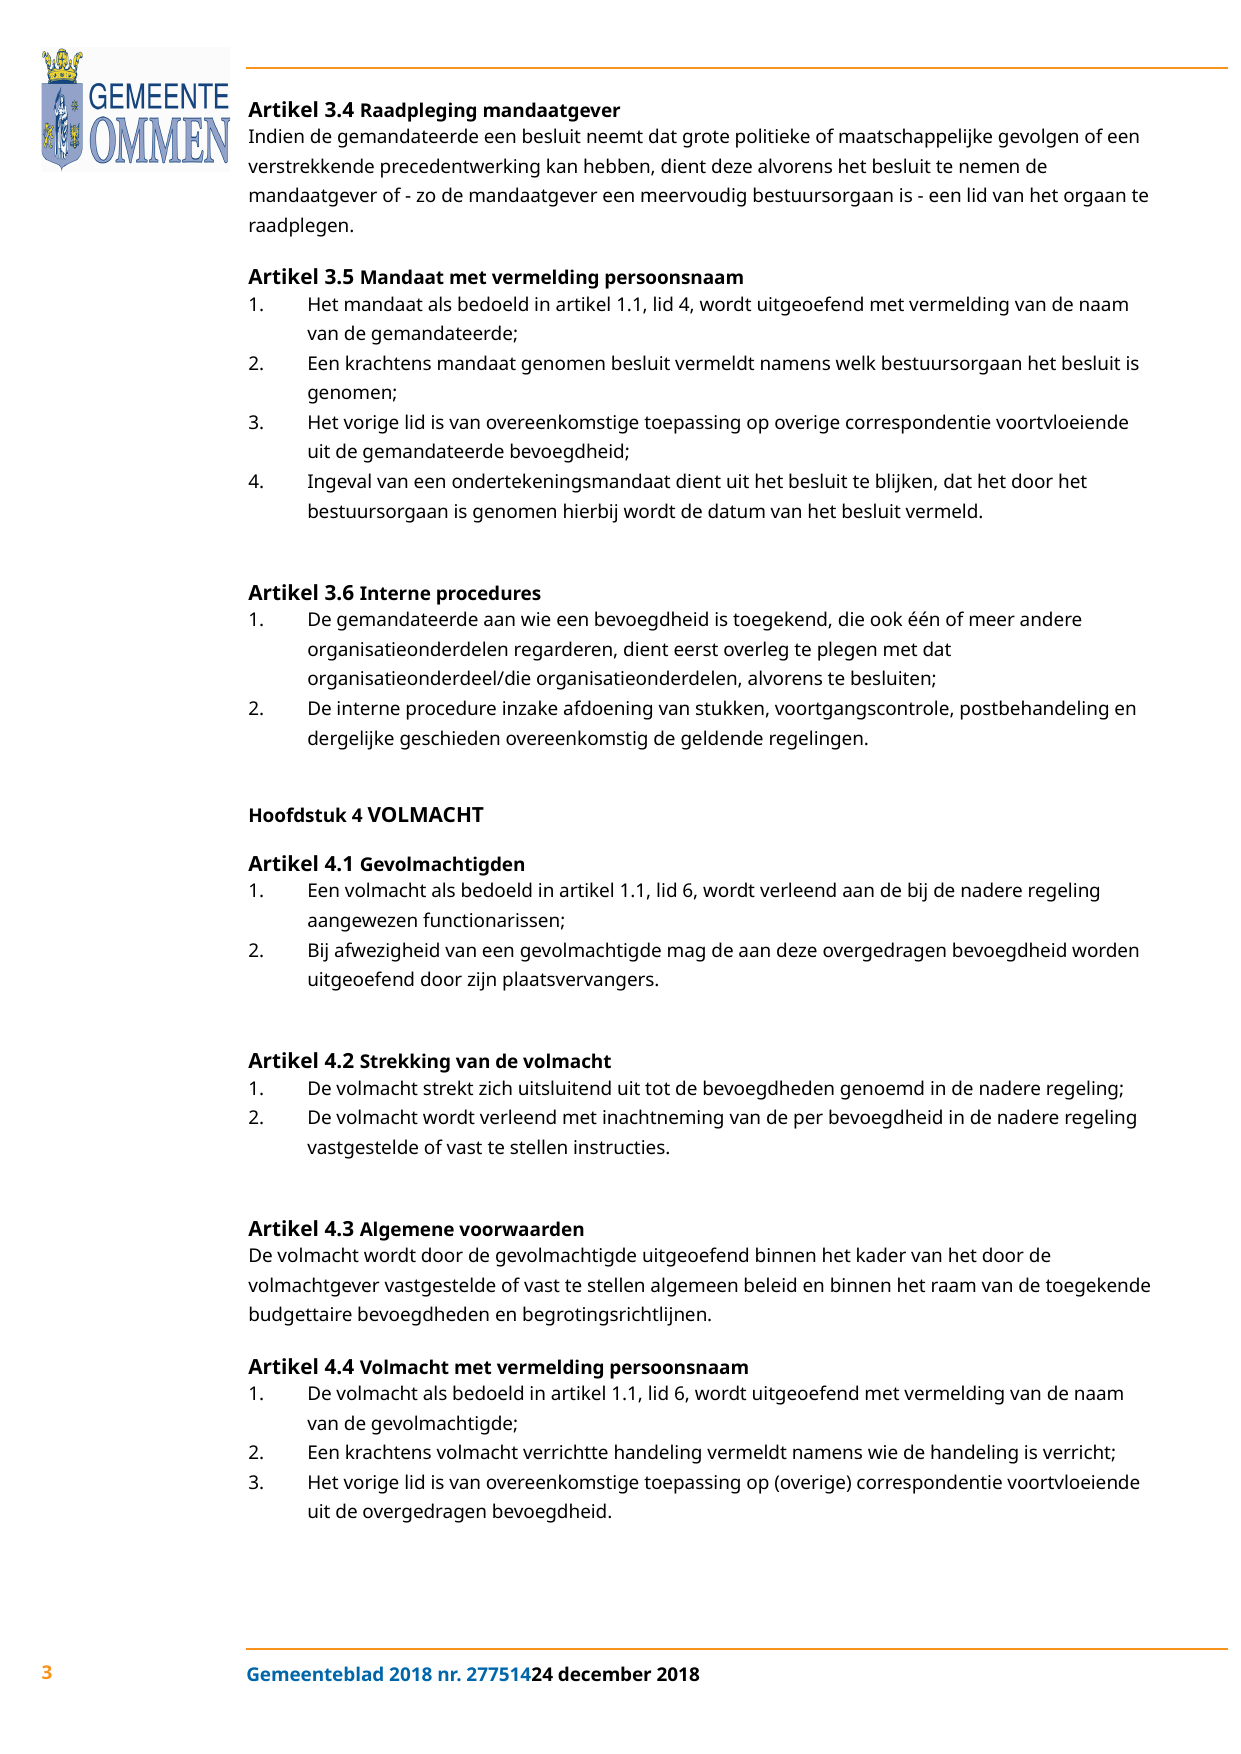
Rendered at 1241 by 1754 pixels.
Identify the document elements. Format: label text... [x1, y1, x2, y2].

list De volmacht wordt verleend met inachtneming van de per bevoegdheid in de nadere regeling vastgestelde of vast te stellen instructies. [248, 1104, 1152, 1160]
list Bij afwezigheid van een gevolmachtigde mag de aan deze overgedragen bevoegdheid worden uitgeoefend door zijn plaatsvervangers. [248, 937, 1152, 992]
list De gemandateerde aan wie een bevoegdheid is toegekend, die ook één of meer andere organisatieonderdelen regarderen, dient eerst overleg te plegen met dat organisatieonderdeel/die organisatieonderdelen, alvorens te besluiten; [248, 606, 1152, 691]
list De volmacht als bedoeld in artikel 1.1, lid 6, wordt uitgeoefend met vermelding van de naam van de gevolmachtigde; [248, 1380, 1152, 1436]
text Artikel 3.4 Raadpleging mandaatgever [248, 95, 1152, 123]
list Een krachtens mandaat genomen besluit vermeldt namens welk bestuursorgaan het besluit is genomen; [248, 350, 1152, 405]
text De volmacht wordt door de gevolmachtigde uitgeoefend binnen het kader van het door de volmachtgever vastgestelde of vast te stellen algemeen beleid en binnen het raam van de toegekende budgettaire bevoegdheden en begrotingsrichtlijnen. [248, 1242, 1152, 1327]
text Artikel 4.4 Volmacht met vermelding persoonsnaam [248, 1352, 1152, 1380]
list Ingeval van een ondertekeningsmandaat dient uit het besluit te blijken, dat het door het bestuursorgaan is genomen hierbij wordt de datum van het besluit vermeld. [248, 468, 1152, 524]
list Een krachtens volmacht verrichtte handeling vermeldt namens wie de handeling is verricht; [248, 1439, 1152, 1465]
text Artikel 4.3 Algemene voorwaarden [248, 1214, 1152, 1242]
list Een volmacht als bedoeld in artikel 1.1, lid 6, wordt verleend aan de bij de nadere regeling aangewezen functionarissen; [248, 878, 1152, 933]
text Indien de gemandateerde een besluit neemt dat grote politieke of maatschappelijke gevolgen of een verstrekkende precedentwerking kan hebben, dient deze alvorens het besluit te nemen de mandaatgever of - zo de mandaatgever een meervoudig bestuursorgaan is - een lid van het orgaan te raadplegen. [248, 123, 1152, 238]
text Artikel 4.1 Gevolmachtigden [248, 849, 1152, 878]
picture [41, 47, 231, 172]
text Artikel 3.5 Mandaat met vermelding persoonsnaam [248, 262, 1152, 291]
text Artikel 3.6 Interne procedures [248, 578, 1152, 606]
list Het mandaat als bedoeld in artikel 1.1, lid 4, wordt uitgeoefend met vermelding van de naam van de gemandateerde; [248, 291, 1152, 346]
text Artikel 4.2 Strekking van de volmacht [248, 1046, 1152, 1075]
list De interne procedure inzake afdoening van stukken, voortgangscontrole, postbehandeling en dergelijke geschieden overeenkomstig de geldende regelingen. [248, 695, 1152, 750]
text Hoofdstuk 4 VOLMACHT [248, 800, 1152, 828]
list De volmacht strekt zich uitsluitend uit tot de bevoegdheden genoemd in de nadere regeling; [248, 1075, 1152, 1101]
list Het vorige lid is van overeenkomstige toepassing op overige correspondentie voortvloeiende uit de gemandateerde bevoegdheid; [248, 409, 1152, 464]
list Het vorige lid is van overeenkomstige toepassing op (overige) correspondentie voortvloeiende uit de overgedragen bevoegdheid. [248, 1469, 1152, 1524]
